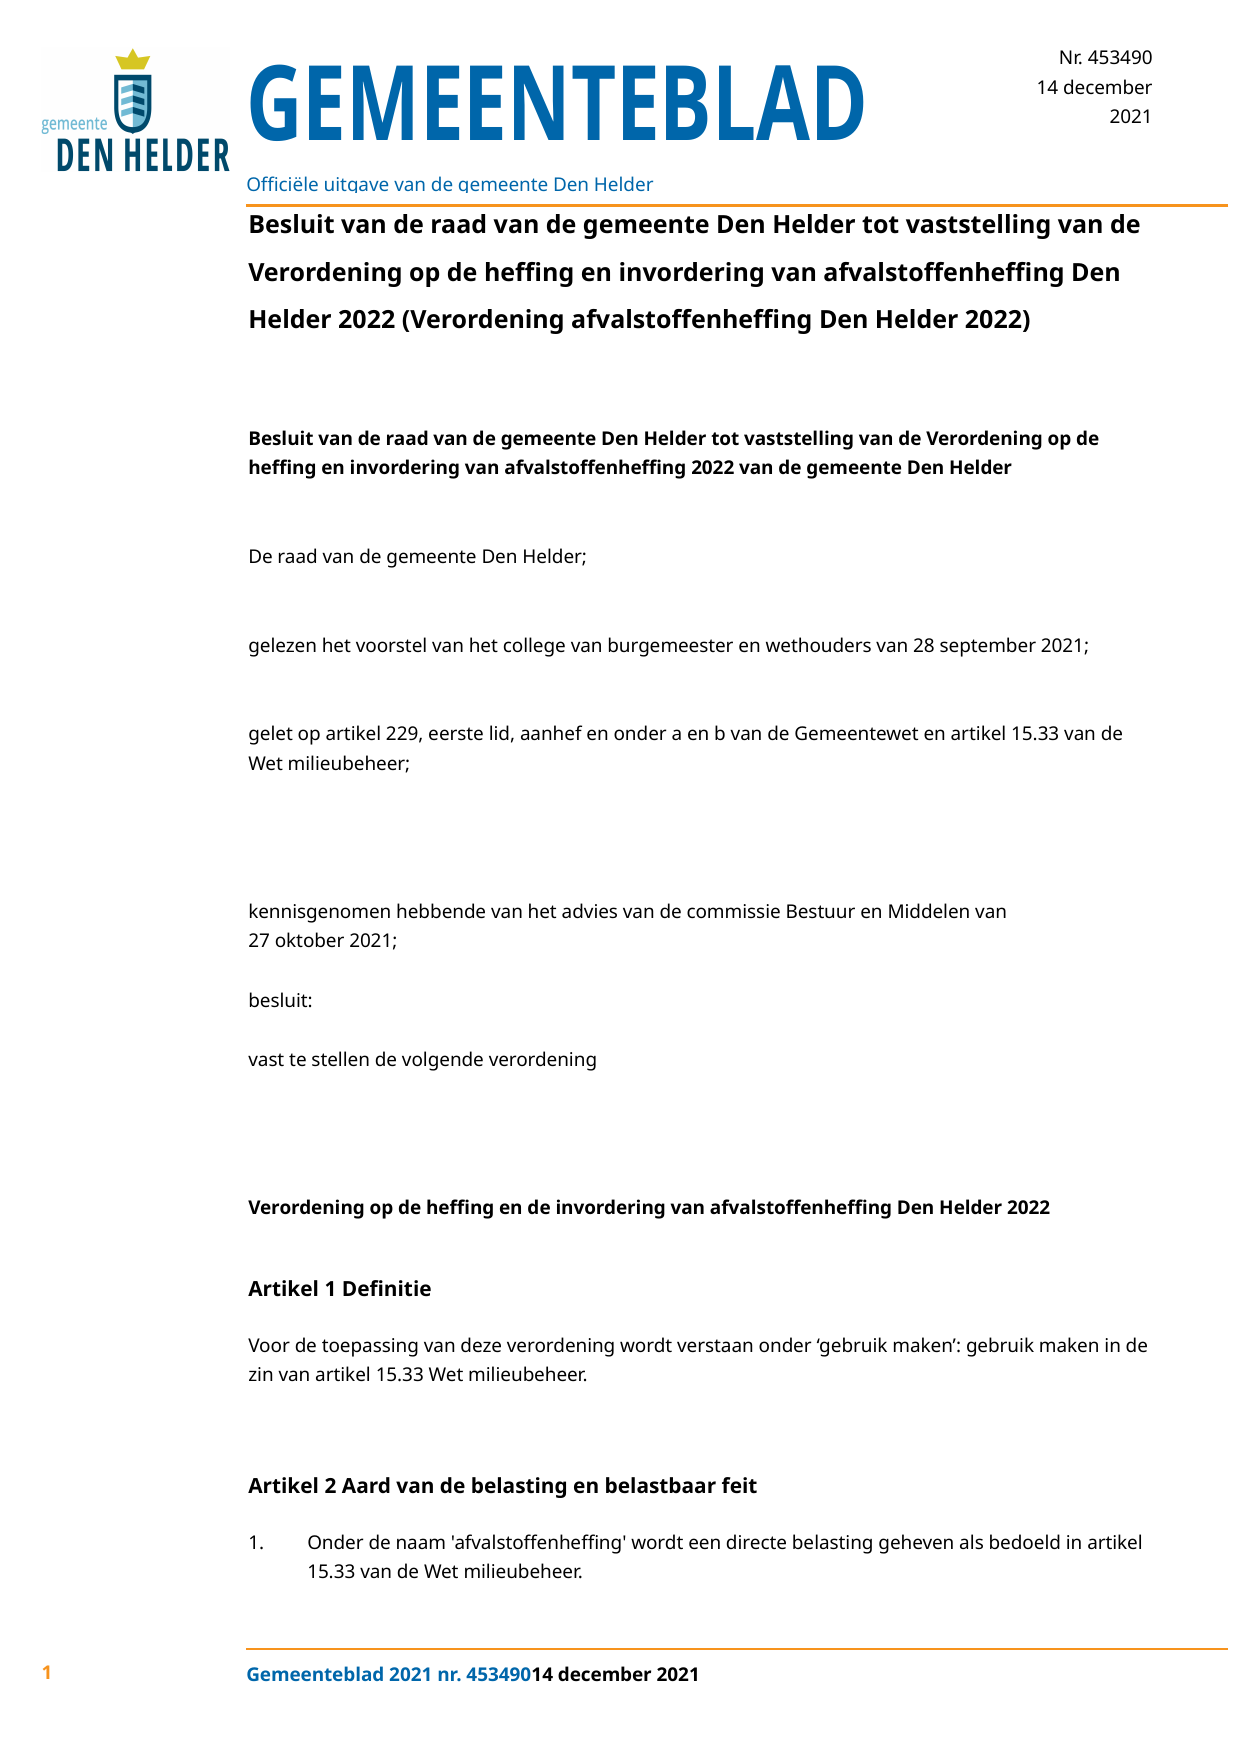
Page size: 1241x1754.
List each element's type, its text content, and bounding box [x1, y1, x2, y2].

text Artikel 1 Definitie [248, 1274, 1152, 1302]
picture [182, 144, 187, 165]
picture [41, 47, 231, 172]
text Besluit van de raad van de gemeente Den Helder tot vaststelling van de Verordening op de heffing en invordering van afvalstoffenheffing Den Helder 2022 (Verordening afvalstoffenheffing Den Helder 2022) [248, 207, 1152, 336]
list Onder de naam 'afvalstoffenheffing' wordt een directe belasting geheven als bedoeld in artikel 15.33 van de Wet milieubeheer. [248, 1529, 1152, 1584]
text Voor de toepassing van deze verordening wordt verstaan onder ‘gebruik maken’: gebruik maken in de zin van artikel 15.33 Wet milieubeheer. [248, 1332, 1152, 1387]
picture [100, 154, 106, 172]
picture [63, 144, 68, 165]
text Artikel 2 Aard van de belasting en belastbaar feit [248, 1471, 1152, 1499]
text De raad van de gemeente Den Helder; [248, 543, 1152, 569]
text Besluit van de raad van de gemeente Den Helder tot vaststelling van de Verordening op de heffing en invordering van afvalstoffenheffing 2022 van de gemeente Den Helder [248, 425, 1152, 480]
text gelezen het voorstel van het college van burgemeester en wethouders van 28 september 2021; [248, 632, 1152, 657]
text Verordening op de heffing en de invordering van afvalstoffenheffing Den Helder 2022 [248, 1194, 1152, 1219]
text kennisgenomen hebbende van het advies van de commissie Bestuur en Middelen van [248, 898, 1152, 924]
text gelet op artikel 229, eerste lid, aanhef en onder a en b van de Gemeentewet en artikel 15.33 van de Wet milieubeheer; [248, 721, 1152, 776]
text 27 oktober 2021; [248, 928, 1152, 953]
text besluit: [248, 987, 1152, 1012]
picture [220, 160, 224, 172]
text vast te stellen de volgende verordening [248, 1046, 1152, 1072]
picture [130, 157, 135, 172]
